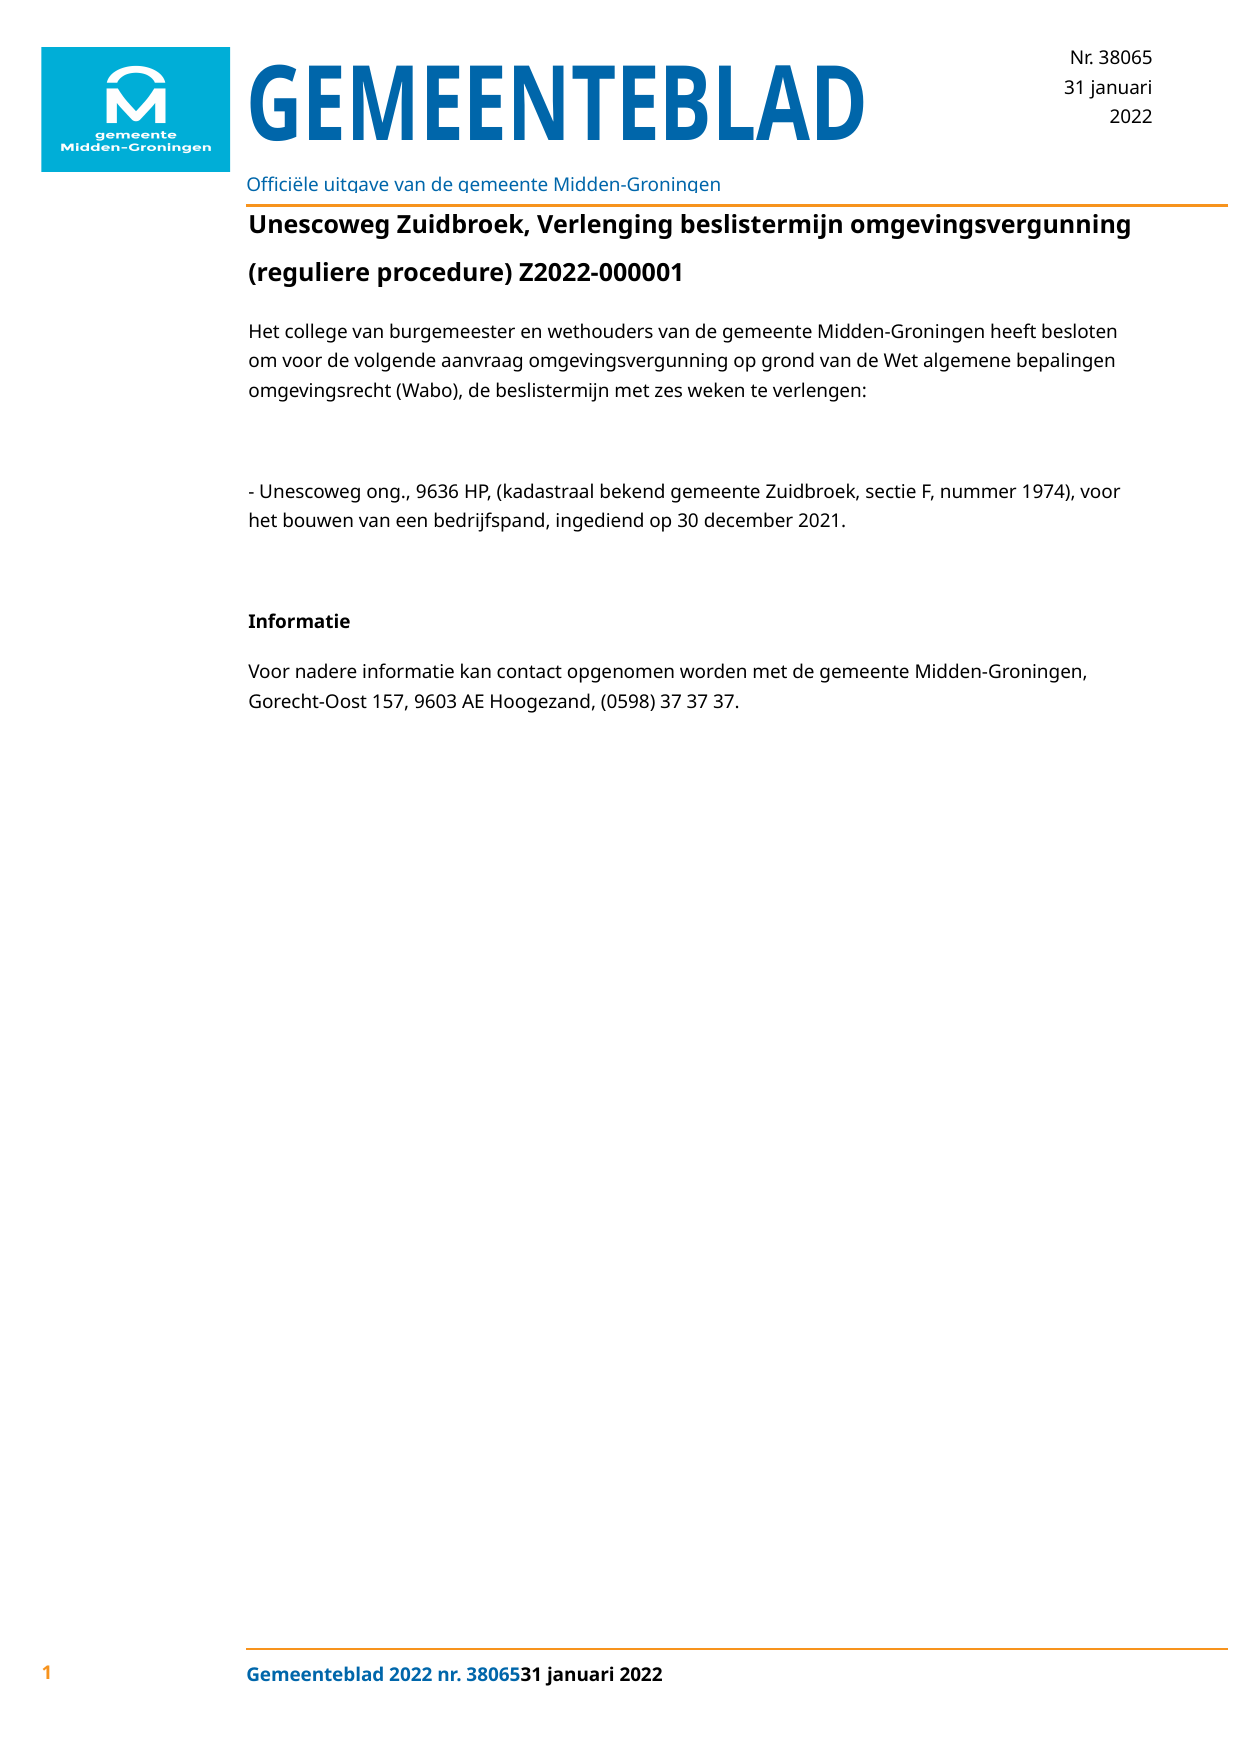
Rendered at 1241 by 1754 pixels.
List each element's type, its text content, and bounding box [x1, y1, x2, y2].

picture [108, 66, 164, 82]
text Het college van burgemeester en wethouders van de gemeente Midden-Groningen heeft besloten om voor de volgende aanvraag omgevingsvergunning op grond van de Wet algemene bepalingen omgevingsrecht (Wabo), de beslistermijn met zes weken te verlengen: [248, 318, 1152, 403]
text Voor nadere informatie kan contact opgenomen worden met de gemeente Midden-Groningen, Gorecht-Oost 157, 9603 AE Hoogezand, (0598) 37 37 37. [248, 659, 1152, 714]
picture [107, 89, 165, 122]
text - Unescoweg ong., 9636 HP, (kadastraal bekend gemeente Zuidbroek, sectie F, nummer 1974), voor het bouwen van een bedrijfspand, ingediend op 30 december 2021. [248, 478, 1152, 533]
text Unescoweg Zuidbroek, Verlenging beslistermijn omgevingsvergunning (reguliere procedure) Z2022-000001 [248, 207, 1152, 288]
picture [184, 146, 190, 153]
text Informatie [248, 608, 1152, 634]
